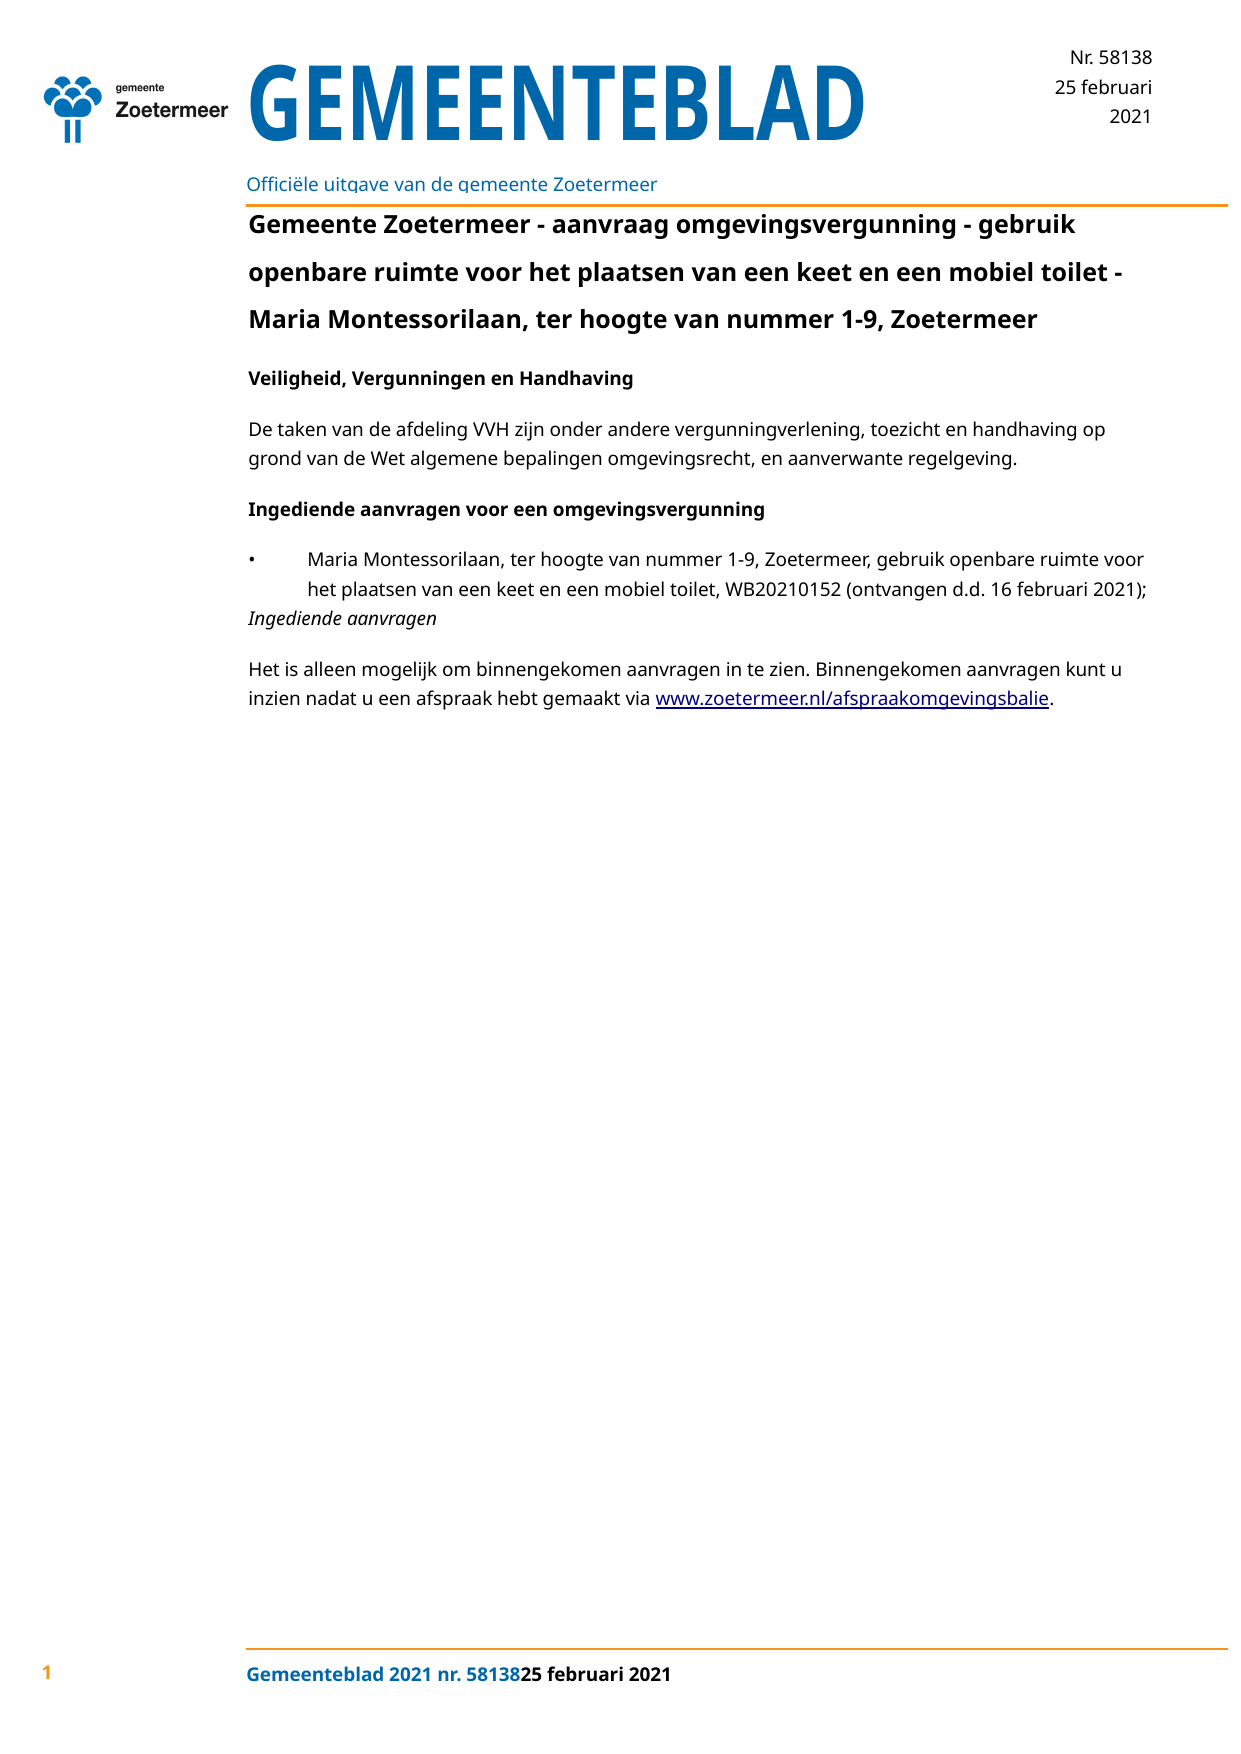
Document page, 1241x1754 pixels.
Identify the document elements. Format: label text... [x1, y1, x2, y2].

text De taken van de afdeling VVH zijn onder andere vergunningverlening, toezicht en handhaving op grond van de Wet algemene bepalingen omgevingsrecht, en aanverwante regelgeving. [248, 416, 1152, 471]
text Gemeente Zoetermeer - aanvraag omgevingsvergunning - gebruik openbare ruimte voor het plaatsen van een keet en een mobiel toilet - Maria Montessorilaan, ter hoogte van nummer 1-9, Zoetermeer [248, 207, 1152, 336]
text Ingediende aanvragen voor een omgevingsvergunning [248, 496, 1152, 522]
picture [41, 47, 231, 172]
list Maria Montessorilaan, ter hoogte van nummer 1-9, Zoetermeer, gebruik openbare ruimte voor het plaatsen van een keet en een mobiel toilet, WB20210152 (ontvangen d.d. 16 februari 2021); [248, 546, 1152, 602]
text Ingediende aanvragen [248, 606, 1152, 631]
text Veiligheid, Vergunningen en Handhaving [248, 366, 1152, 391]
text Het is alleen mogelijk om binnengekomen aanvragen in te zien. Binnengekomen aanvragen kunt u inzien nadat u een afspraak hebt gemaakt via www.zoetermeer.nl/afspraakomgevingsbalie. [248, 656, 1152, 711]
